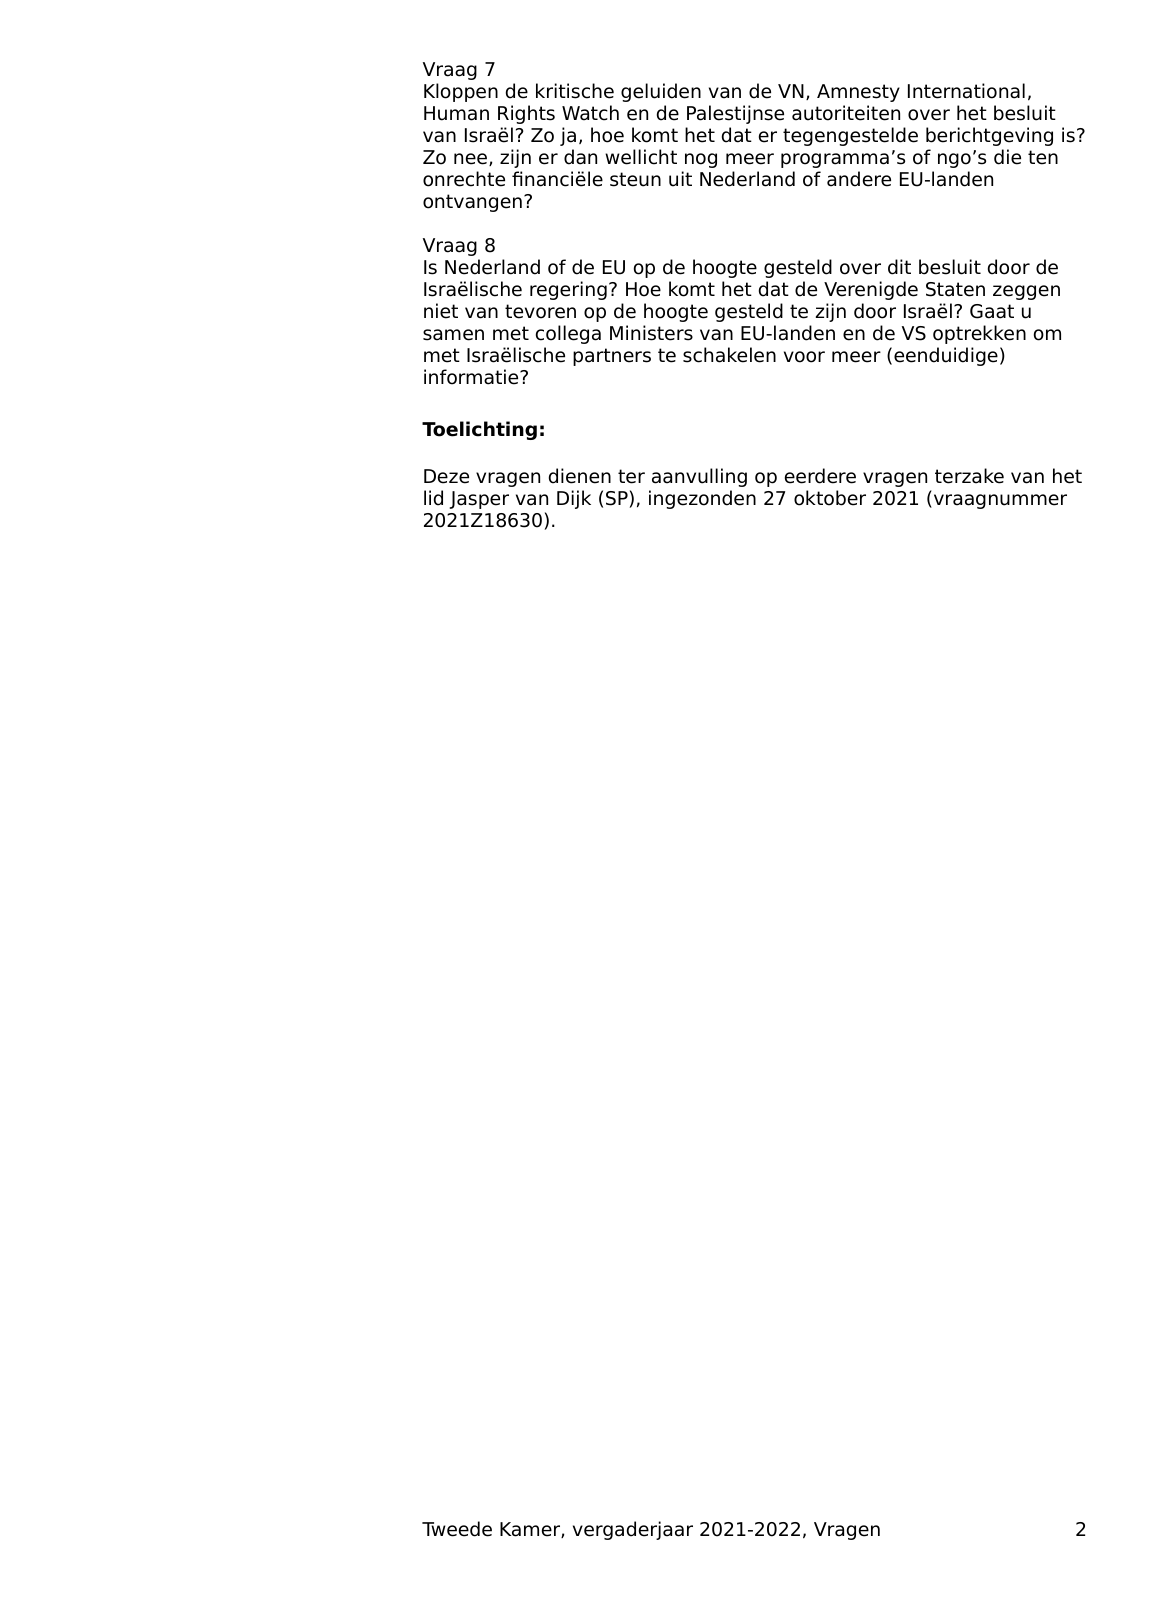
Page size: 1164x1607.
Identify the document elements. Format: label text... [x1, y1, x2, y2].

text Kloppen de kritische geluiden van de VN, Amnesty International, Human Rights Watch en de Palestijnse autoriteiten over het besluit van Israël? Zo ja, hoe komt het dat er tegengestelde berichtgeving is? Zo nee, zijn er dan wellicht nog meer programma’s of ngo’s die ten onrechte financiële steun uit Nederland of andere EU-landen ontvangen? [422, 81, 1087, 213]
text Vraag 7 [422, 59, 1087, 81]
text Deze vragen dienen ter aanvulling op eerdere vragen terzake van het lid Jasper van Dijk (SP), ingezonden 27 oktober 2021 (vraagnummer 2021Z18630). [422, 466, 1087, 532]
text Is Nederland of de EU op de hoogte gesteld over dit besluit door de Israëlische regering? Hoe komt het dat de Verenigde Staten zeggen niet van tevoren op de hoogte gesteld te zijn door Israël? Gaat u samen met collega Ministers van EU-landen en de VS optrekken om met Israëlische partners te schakelen voor meer (eenduidige) informatie? [422, 257, 1087, 389]
subtitle Toelichting: [422, 419, 1087, 441]
text Vraag 8 [422, 235, 1087, 257]
